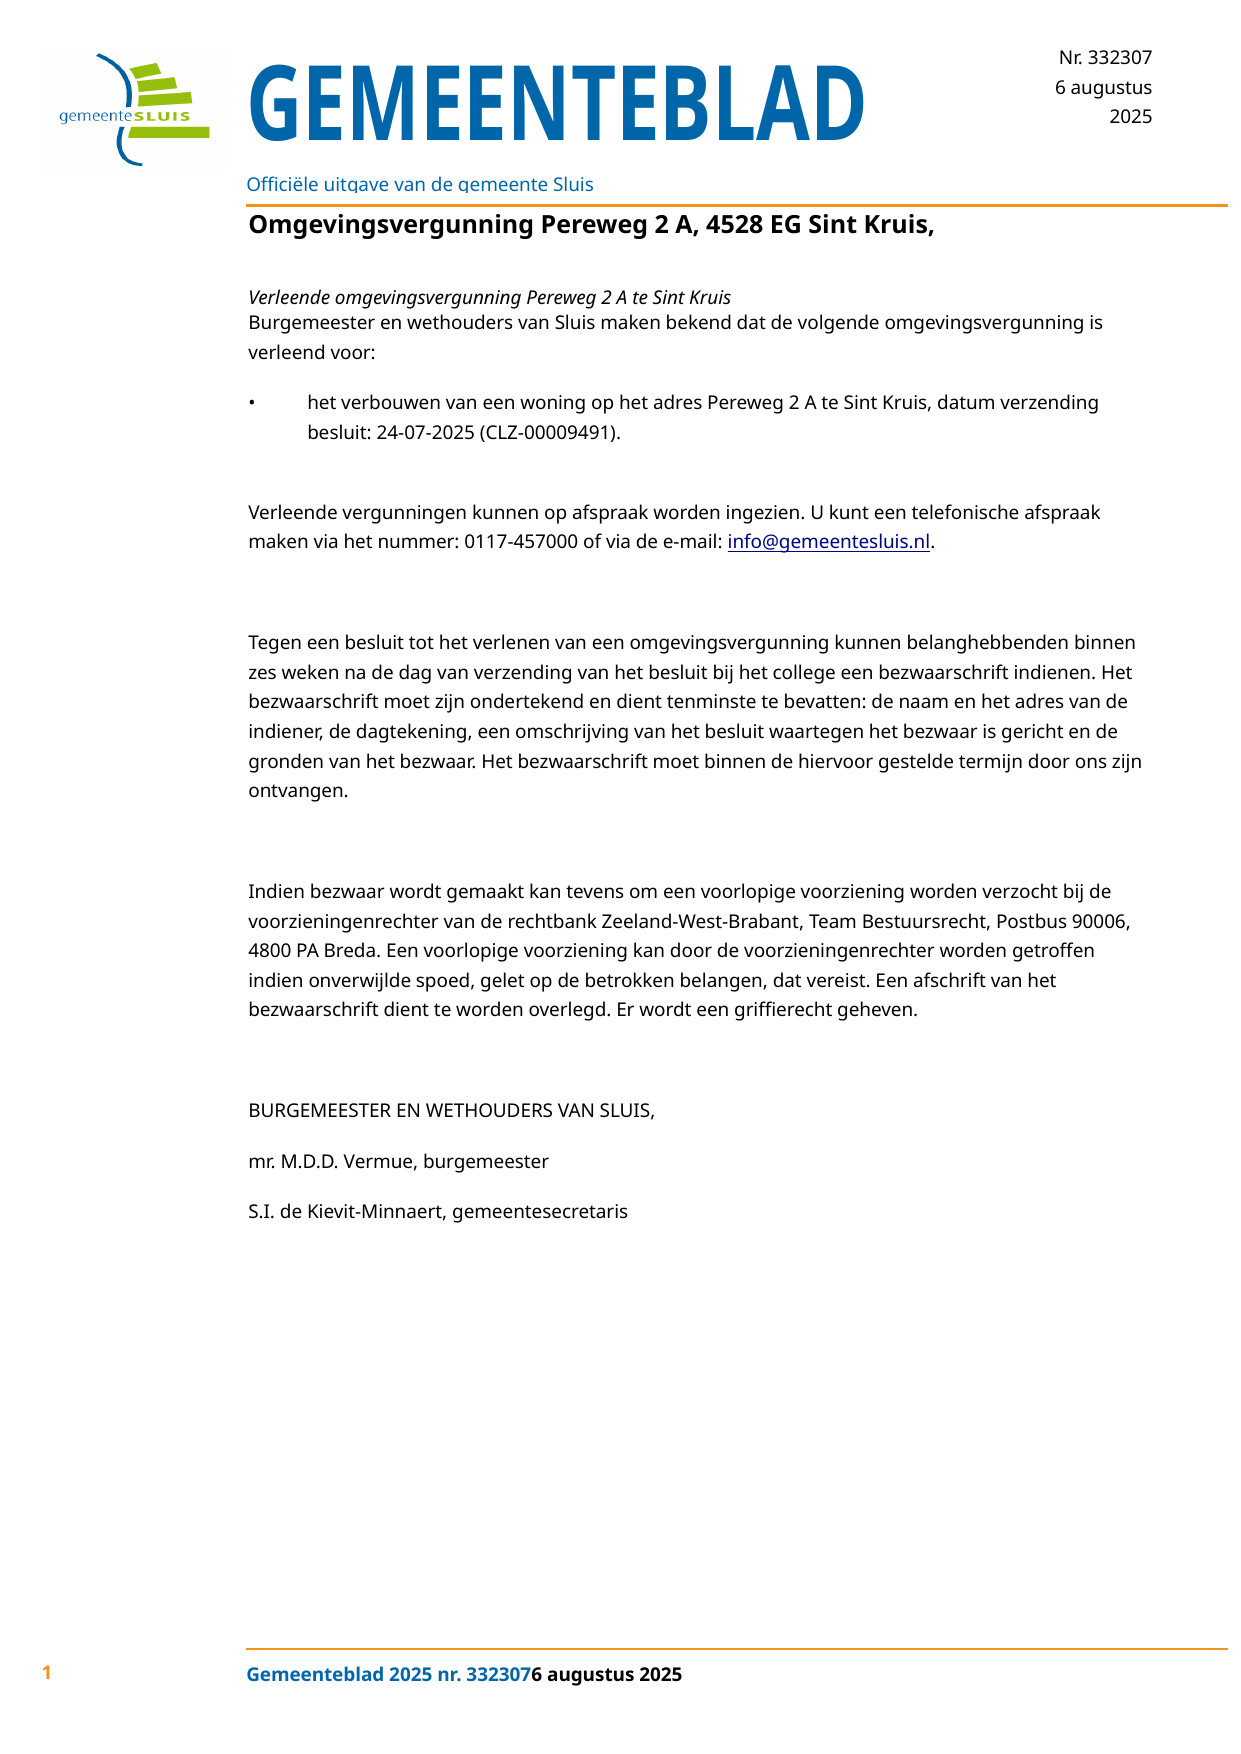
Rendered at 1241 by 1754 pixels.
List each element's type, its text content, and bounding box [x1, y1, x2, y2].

text Burgemeester en wethouders van Sluis maken bekend dat de volgende omgevingsvergunning is verleend voor: [248, 309, 1152, 365]
text mr. M.D.D. Vermue, burgemeester [248, 1148, 1152, 1174]
text Omgevingsvergunning Pereweg 2 A, 4528 EG Sint Kruis, [248, 207, 1152, 241]
text BURGEMEESTER EN WETHOUDERS VAN SLUIS, [248, 1097, 1152, 1123]
text S.I. de Kievit-Minnaert, gemeentesecretaris [248, 1198, 1152, 1224]
picture [41, 47, 231, 172]
text Indien bezwaar wordt gemaakt kan tevens om een voorlopige voorziening worden verzocht bij de voorzieningenrechter van de rechtbank Zeeland-West-Brabant, Team Bestuursrecht, Postbus 90006, 4800 PA Breda. Een voorlopige voorziening kan door de voorzieningenrechter worden getroffen indien onverwijlde spoed, gelet op de betrokken belangen, dat vereist. Een afschrift van het bezwaarschrift dient te worden overlegd. Er wordt een griffierecht geheven. [248, 878, 1152, 1022]
text Verleende vergunningen kunnen op afspraak worden ingezien. U kunt een telefonische afspraak maken via het nummer: 0117-457000 of via de e-mail: info@gemeentesluis.nl. [248, 499, 1152, 554]
text Tegen een besluit tot het verlenen van een omgevingsvergunning kunnen belanghebbenden binnen zes weken na de dag van verzending van het besluit bij het college een bezwaarschrift indienen. Het bezwaarschrift moet zijn ondertekend en dient tenminste te bevatten: de naam en het adres van de indiener, de dagtekening, een omschrijving van het besluit waartegen het bezwaar is gericht en de gronden van het bezwaar. Het bezwaarschrift moet binnen de hiervoor gestelde termijn door ons zijn ontvangen. [248, 629, 1152, 803]
text Verleende omgevingsvergunning Pereweg 2 A te Sint Kruis [248, 284, 1152, 309]
list het verbouwen van een woning op het adres Pereweg 2 A te Sint Kruis, datum verzending besluit: 24-07-2025 (CLZ-00009491). [248, 389, 1152, 445]
